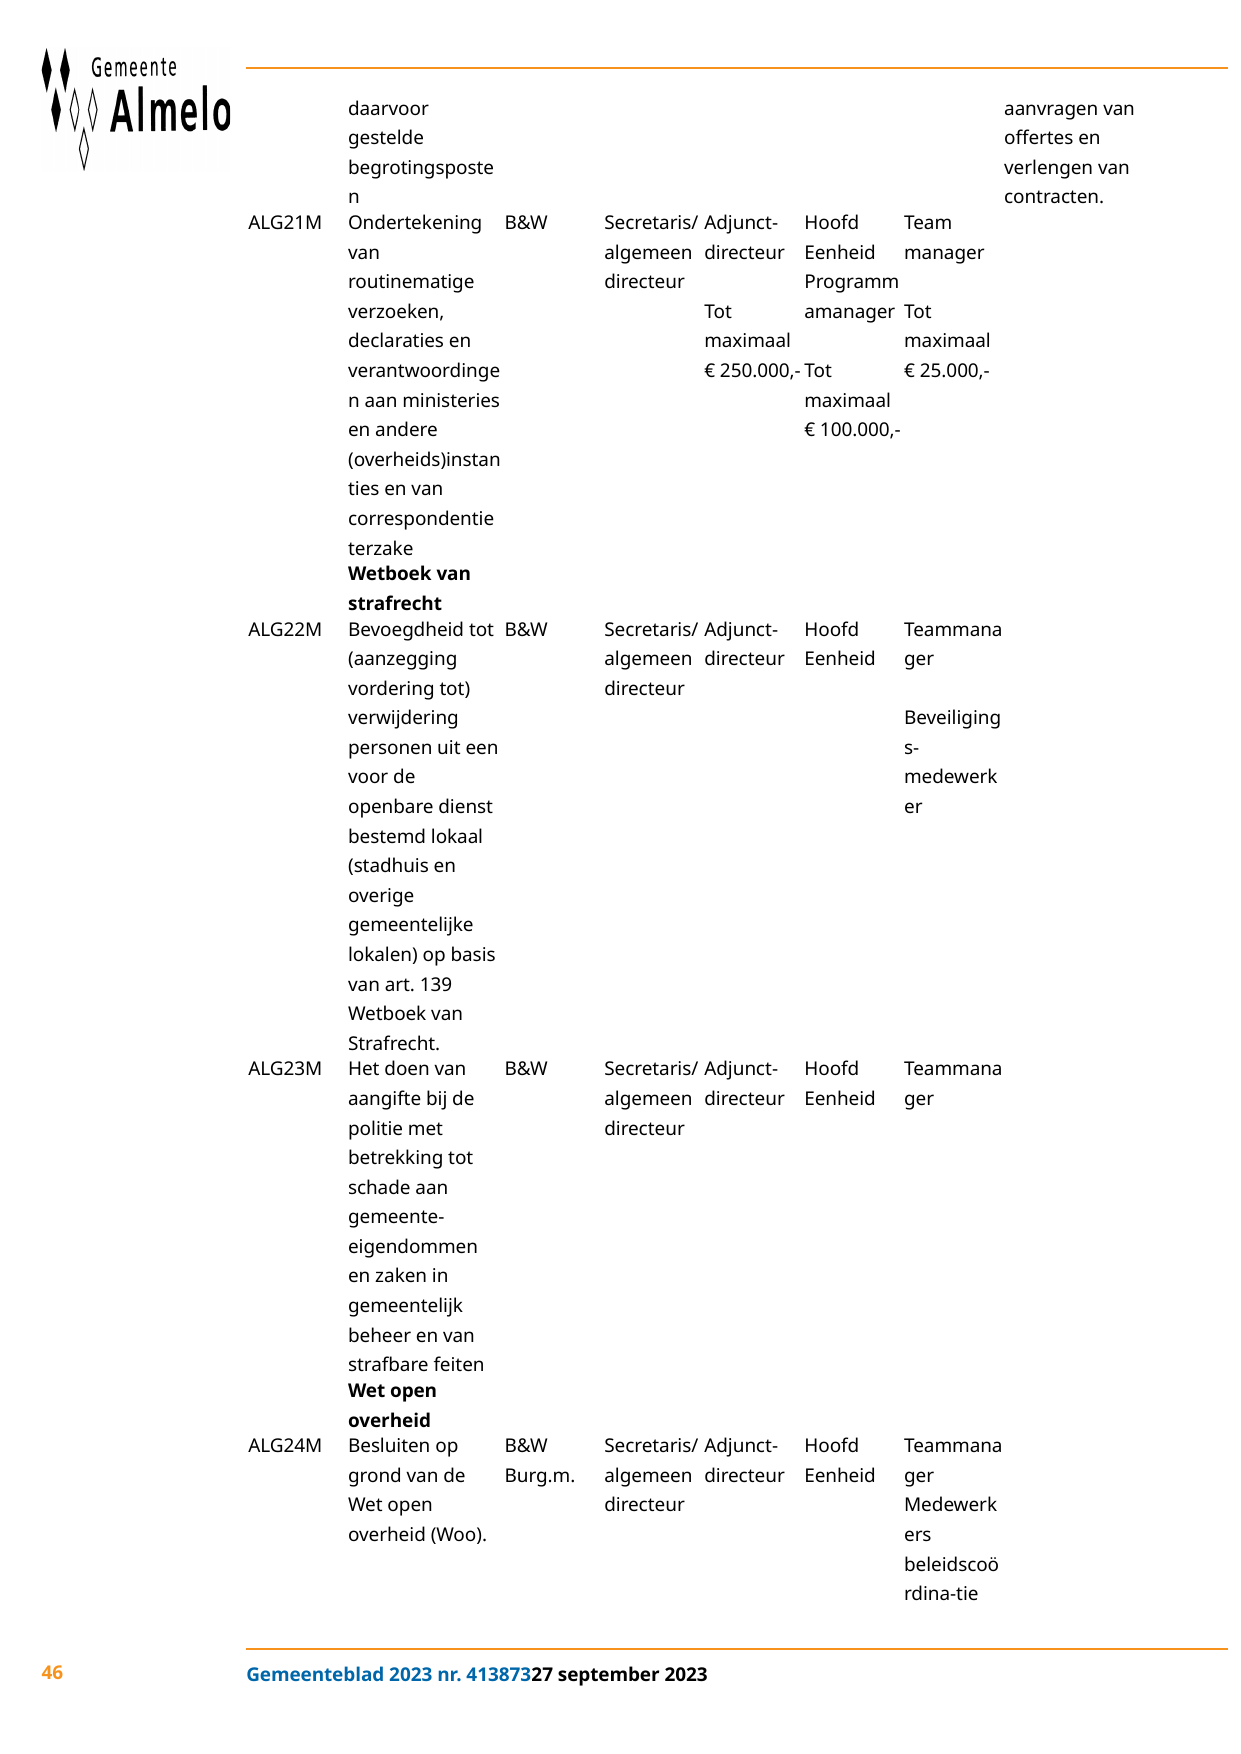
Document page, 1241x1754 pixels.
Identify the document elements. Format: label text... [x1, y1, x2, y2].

table_cell [704, 95, 804, 209]
table_cell Team manager Tot maximaal € 25.000,- [904, 209, 1004, 560]
table_cell B&W [504, 1056, 604, 1377]
table_cell [604, 1377, 704, 1432]
table_cell [1004, 1056, 1152, 1377]
table_cell [248, 560, 348, 616]
table_cell [804, 560, 904, 616]
table_cell Hoofd Eenheid [804, 1056, 904, 1377]
table_cell ALG22M [248, 616, 348, 1056]
table_cell [1004, 1433, 1152, 1606]
table_cell Adjunct-directeur Tot maximaal € 250.000,- [704, 209, 804, 560]
table_cell Bevoegdheid tot (aanzegging vordering tot) verwijdering personen uit een voor de openbare dienst bestemd lokaal (stadhuis en overige gemeentelijke lokalen) op basis van art. 139 Wetboek van Strafrecht. [348, 616, 504, 1056]
table_cell [804, 95, 904, 209]
table_cell Secretaris/ algemeen directeur [604, 209, 704, 560]
table_cell [904, 95, 1004, 209]
table_cell [1004, 209, 1152, 560]
table_cell Besluiten op grond van de Wet open overheid (Woo). [348, 1433, 504, 1606]
table_cell [504, 560, 604, 616]
table_cell ALG21M [248, 209, 348, 560]
table_cell Hoofd Eenheid [804, 1433, 904, 1606]
table_cell B&W [504, 209, 604, 560]
table_cell ALG23M [248, 1056, 348, 1377]
table_cell Secretaris/ algemeen directeur [604, 616, 704, 1056]
table_cell Adjunct-directeur [704, 1433, 804, 1606]
picture [41, 47, 231, 172]
table_cell ALG24M [248, 1433, 348, 1606]
table_cell Teammanager Beveiligings-medewerker [904, 616, 1004, 1056]
table_cell B&W Burg.m. [504, 1433, 604, 1606]
table_cell [248, 95, 348, 209]
table_cell [804, 1377, 904, 1432]
table_cell Ondertekening van routinematige verzoeken, declaraties en verantwoordingen aan ministeries en andere (overheids)instanties en van correspondentie terzake [348, 209, 504, 560]
table_cell B&W [504, 616, 604, 1056]
table_cell [904, 560, 1004, 616]
table_cell [704, 560, 804, 616]
table_cell [1004, 616, 1152, 1056]
table_cell Hoofd Eenheid [804, 616, 904, 1056]
table_cell Teammanager Medewerkers beleidscoördina-tie [904, 1433, 1004, 1606]
table_cell Hoofd Eenheid Programmamanager Tot maximaal € 100.000,- [804, 209, 904, 560]
table_cell Adjunct-directeur [704, 1056, 804, 1377]
table_cell Secretaris/ algemeen directeur [604, 1056, 704, 1377]
table_cell aanvragen van offertes en verlengen van contracten. [1004, 95, 1152, 209]
table_cell Adjunct-directeur [704, 616, 804, 1056]
table_cell [1004, 560, 1152, 616]
table_cell [704, 1377, 804, 1432]
table_cell [604, 95, 704, 209]
table_cell Wet open overheid [348, 1377, 504, 1432]
table_cell [604, 560, 704, 616]
table_cell Teammanager [904, 1056, 1004, 1377]
table_cell Het doen van aangifte bij de politie met betrekking tot schade aan gemeente-eigendommen en zaken in gemeentelijk beheer en van strafbare feiten [348, 1056, 504, 1377]
table_cell [248, 1377, 348, 1432]
table_cell Wetboek van strafrecht [348, 560, 504, 616]
table_cell [904, 1377, 1004, 1432]
table_cell [1004, 1377, 1152, 1432]
table_cell Secretaris/ algemeen directeur [604, 1433, 704, 1606]
table_cell [504, 1377, 604, 1432]
table_cell [504, 95, 604, 209]
table_cell daarvoor gestelde begrotingsposten [348, 95, 504, 209]
